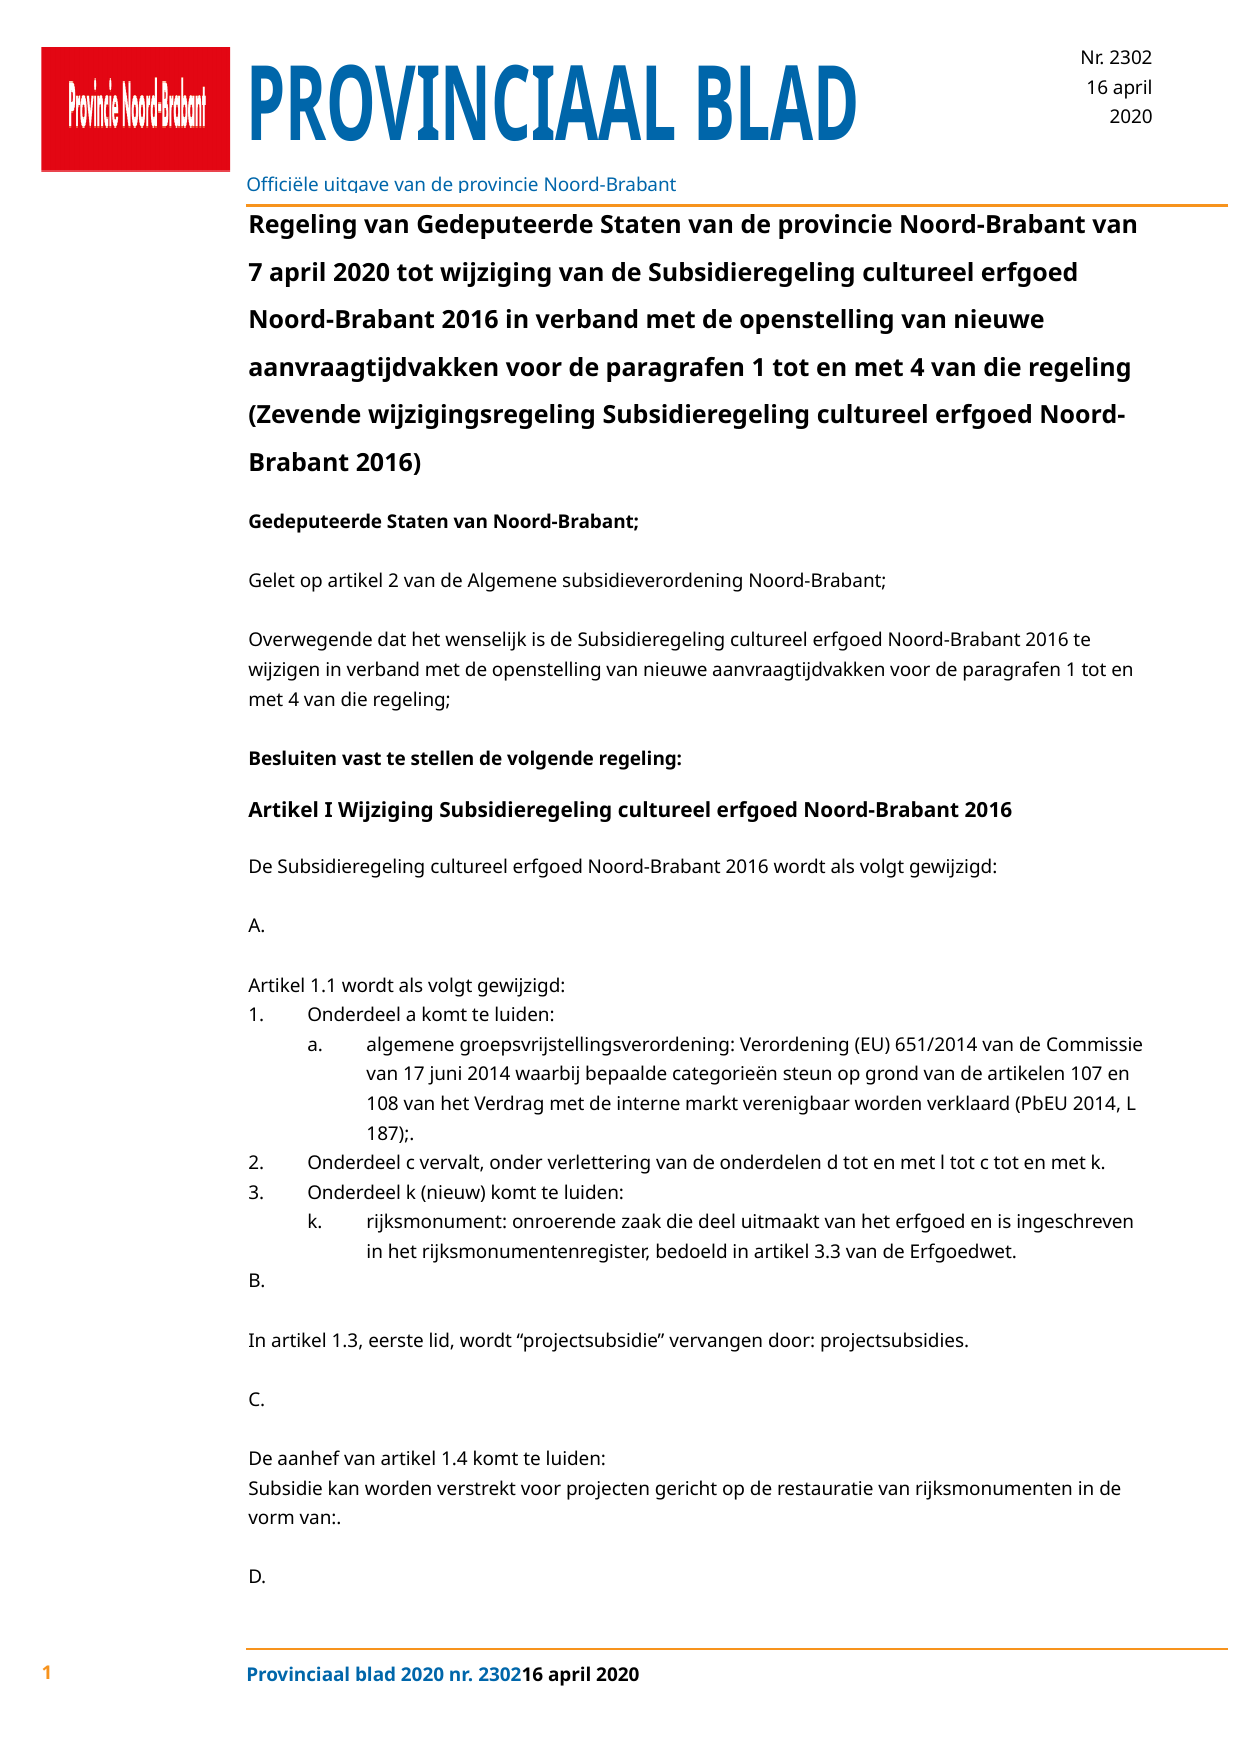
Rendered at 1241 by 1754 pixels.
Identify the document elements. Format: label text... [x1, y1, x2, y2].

picture [41, 47, 231, 172]
text D. [248, 1563, 1152, 1589]
list Onderdeel k (nieuw) komt te luiden: [248, 1179, 1152, 1204]
list rijksmonument: onroerende zaak die deel uitmaakt van het erfgoed en is ingeschreven in het rijksmonumentenregister, bedoeld in artikel 3.3 van de Erfgoedwet. [307, 1208, 1152, 1264]
text B. [248, 1268, 1152, 1293]
text De Subsidieregeling cultureel erfgoed Noord-Brabant 2016 wordt als volgt gewijzigd: [248, 853, 1152, 879]
text Overwegende dat het wenselijk is de Subsidieregeling cultureel erfgoed Noord-Brabant 2016 te wijzigen in verband met de openstelling van nieuwe aanvraagtijdvakken voor de paragrafen 1 tot en met 4 van die regeling; [248, 627, 1152, 712]
text Artikel 1.1 wordt als volgt gewijzigd: [248, 972, 1152, 997]
text Gedeputeerde Staten van Noord-Brabant; [248, 508, 1152, 534]
list algemene groepsvrijstellingsverordening: Verordening (EU) 651/2014 van de Commissie van 17 juni 2014 waarbij bepaalde categorieën steun op grond van de artikelen 107 en 108 van het Verdrag met de interne markt verenigbaar worden verklaard (PbEU 2014, L 187);. [307, 1031, 1152, 1145]
text Regeling van Gedeputeerde Staten van de provincie Noord-Brabant van 7 april 2020 tot wijziging van de Subsidieregeling cultureel erfgoed Noord-Brabant 2016 in verband met de openstelling van nieuwe aanvraagtijdvakken voor de paragrafen 1 tot en met 4 van die regeling (Zevende wijzigingsregeling Subsidieregeling cultureel erfgoed Noord-Brabant 2016) [248, 207, 1152, 479]
text A. [248, 913, 1152, 938]
text In artikel 1.3, eerste lid, wordt “projectsubsidie” vervangen door: projectsubsidies. [248, 1327, 1152, 1352]
text Besluiten vast te stellen de volgende regeling: [248, 745, 1152, 771]
text Artikel I Wijziging Subsidieregeling cultureel erfgoed Noord-Brabant 2016 [248, 795, 1152, 824]
text De aanhef van artikel 1.4 komt te luiden: [248, 1445, 1152, 1471]
list Onderdeel a komt te luiden: [248, 1001, 1152, 1027]
text Gelet op artikel 2 van de Algemene subsidieverordening Noord-Brabant; [248, 567, 1152, 593]
text C. [248, 1386, 1152, 1412]
text Subsidie kan worden verstrekt voor projecten gericht op de restauratie van rijksmonumenten in de vorm van:. [248, 1475, 1152, 1530]
list Onderdeel c vervalt, onder verlettering van de onderdelen d tot en met l tot c tot en met k. [248, 1149, 1152, 1175]
